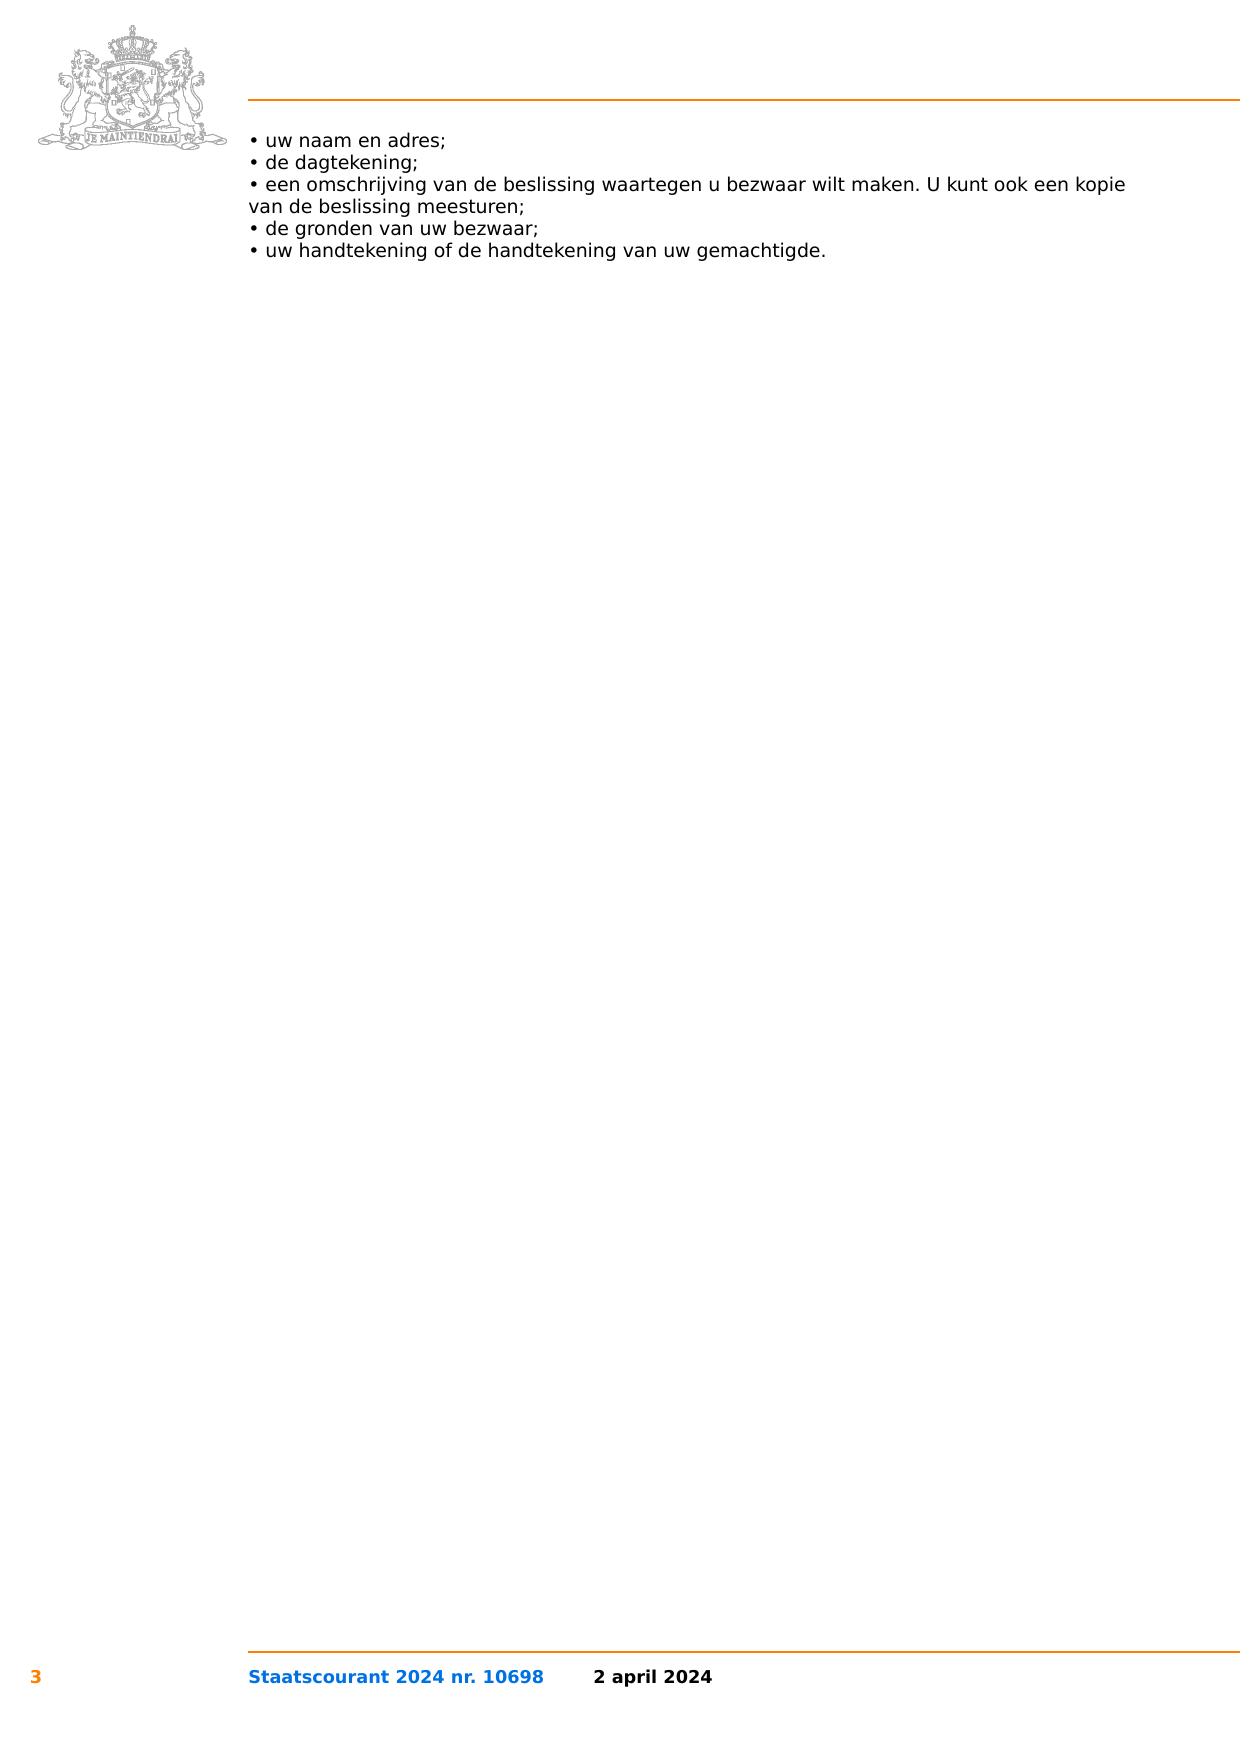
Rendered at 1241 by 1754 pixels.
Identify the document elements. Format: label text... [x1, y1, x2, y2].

text • een omschrijving van de beslissing waartegen u bezwaar wilt maken. U kunt ook een kopie van de beslissing meesturen; [248, 174, 1163, 218]
text • uw handtekening of de handtekening van uw gemachtigde. [248, 240, 1163, 262]
text • uw naam en adres; [248, 130, 1163, 152]
picture [38, 25, 227, 150]
text • de dagtekening; [248, 152, 1163, 174]
text • de gronden van uw bezwaar; [248, 218, 1163, 240]
